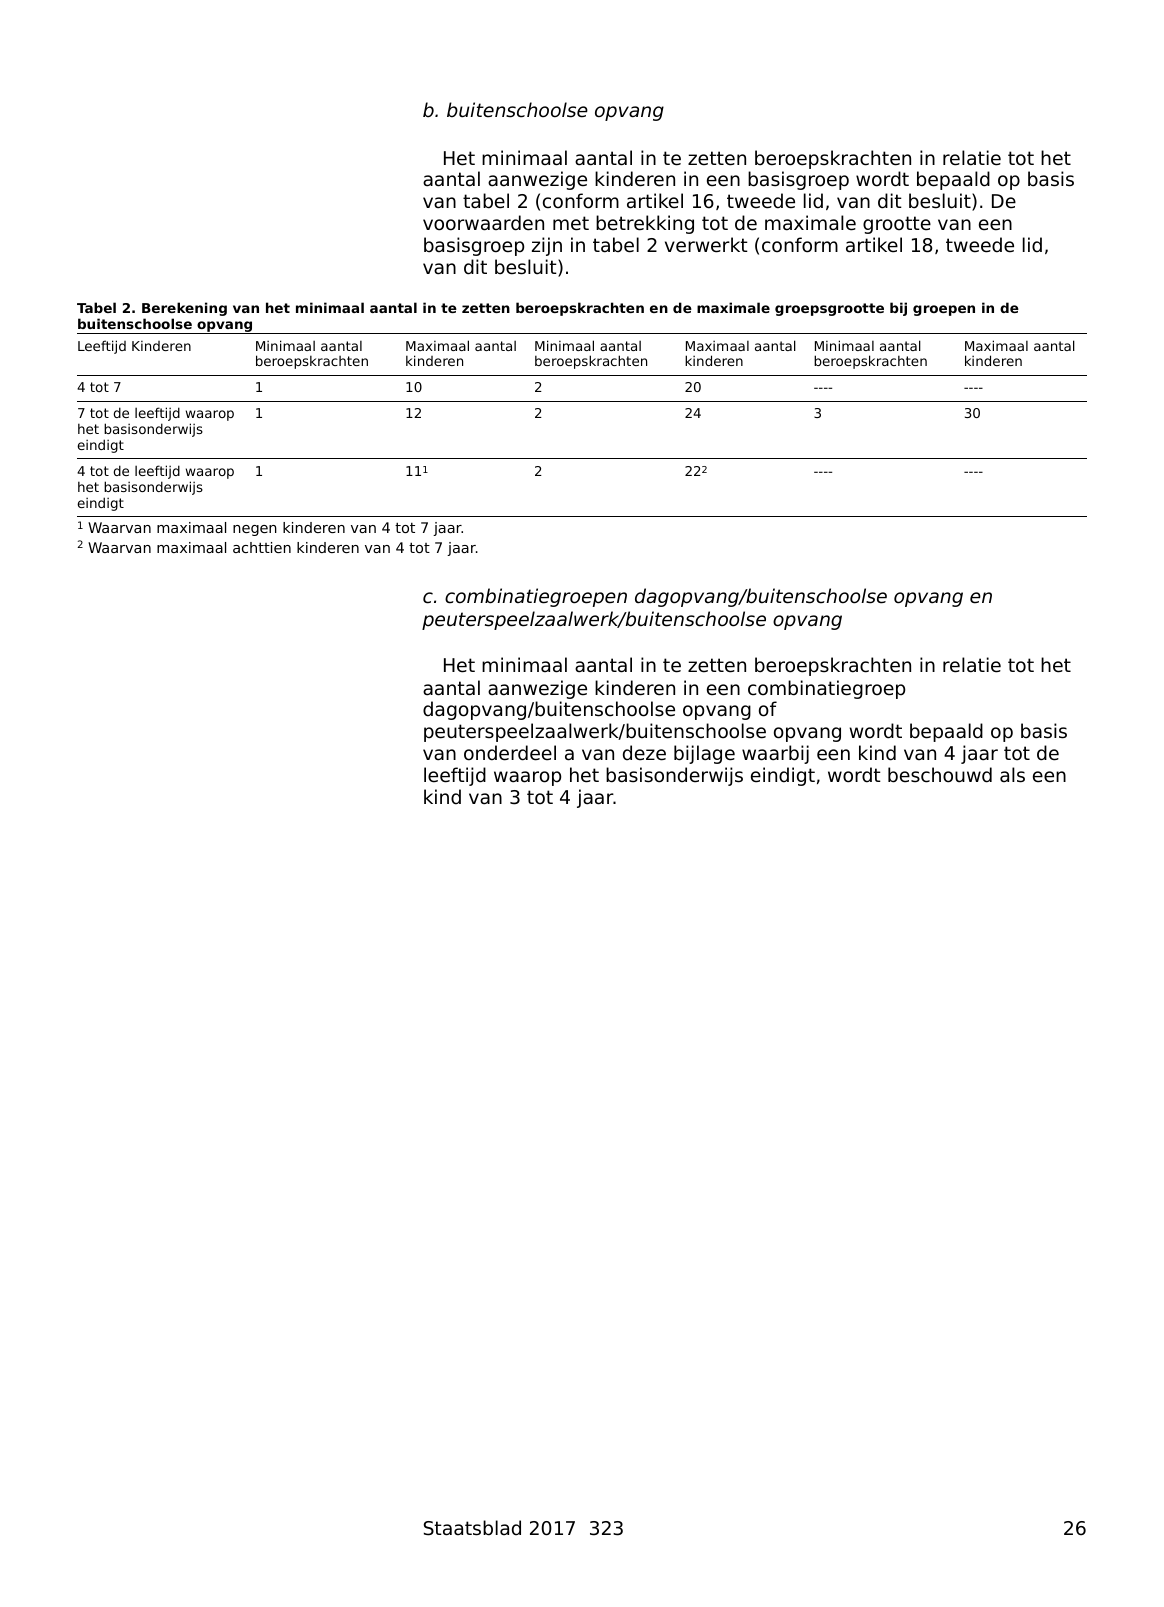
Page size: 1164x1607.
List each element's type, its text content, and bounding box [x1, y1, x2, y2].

table_cell 7 tot de leeftijd waarop het basisonderwijs eindigt [77, 402, 249, 458]
table_cell ---- [807, 459, 958, 516]
table_cell Minimaal aantal beroepskrachten [528, 334, 678, 374]
table_cell 222 [678, 459, 807, 516]
table_cell ---- [807, 376, 958, 401]
table_cell 1 [249, 402, 399, 458]
table_cell ---- [958, 459, 1087, 516]
table_cell 20 [678, 376, 807, 401]
text Het minimaal aantal in te zetten beroepskrachten in relatie tot het aantal aanwezige kinderen in een combinatiegroep dagopvang/buitenschoolse opvang of peuterspeelzaalwerk/buitenschoolse opvang wordt bepaald op basis van onderdeel a van deze bijlage waarbij een kind van 4 jaar tot de leeftijd waarop het basisonderwijs eindigt, wordt beschouwd als een kind van 3 tot 4 jaar. [422, 655, 1087, 809]
table_header Tabel 2. Berekening van het minimaal aantal in te zetten beroepskrachten en de maximale groepsgrootte bij groepen in de buitenschoolse opvang [77, 301, 1087, 333]
table_cell 4 tot de leeftijd waarop het basisonderwijs eindigt [77, 459, 249, 516]
table_cell 1 Waarvan maximaal negen kinderen van 4 tot 7 jaar. 2 Waarvan maximaal achttien kinderen van 4 tot 7 jaar. [77, 517, 1087, 556]
subtitle b. buitenschoolse opvang [422, 100, 1087, 122]
table_cell Leeftijd Kinderen [77, 334, 249, 374]
table_cell ---- [958, 376, 1087, 401]
table_cell 2 [528, 402, 678, 458]
table_cell Minimaal aantal beroepskrachten [249, 334, 399, 374]
table_cell 1 [249, 459, 399, 516]
table_cell Minimaal aantal beroepskrachten [807, 334, 958, 374]
table_cell 1 [249, 376, 399, 401]
table_cell Maximaal aantal kinderen [678, 334, 807, 374]
table_cell 10 [399, 376, 528, 401]
table_cell 12 [399, 402, 528, 458]
table_cell 30 [958, 402, 1087, 458]
table_cell 2 [528, 459, 678, 516]
table_cell 111 [399, 459, 528, 516]
table_cell Maximaal aantal kinderen [399, 334, 528, 374]
text Het minimaal aantal in te zetten beroepskrachten in relatie tot het aantal aanwezige kinderen in een basisgroep wordt bepaald op basis van tabel 2 (conform artikel 16, tweede lid, van dit besluit). De voorwaarden met betrekking tot de maximale grootte van een basisgroep zijn in tabel 2 verwerkt (conform artikel 18, tweede lid, van dit besluit). [422, 147, 1087, 279]
table_cell 2 [528, 376, 678, 401]
table_cell 24 [678, 402, 807, 458]
table_cell 4 tot 7 [77, 376, 249, 401]
table_cell 3 [807, 402, 958, 458]
subtitle c. combinatiegroepen dagopvang/buitenschoolse opvang en peuterspeelzaalwerk/buitenschoolse opvang [422, 586, 1087, 630]
table_cell Maximaal aantal kinderen [958, 334, 1087, 374]
